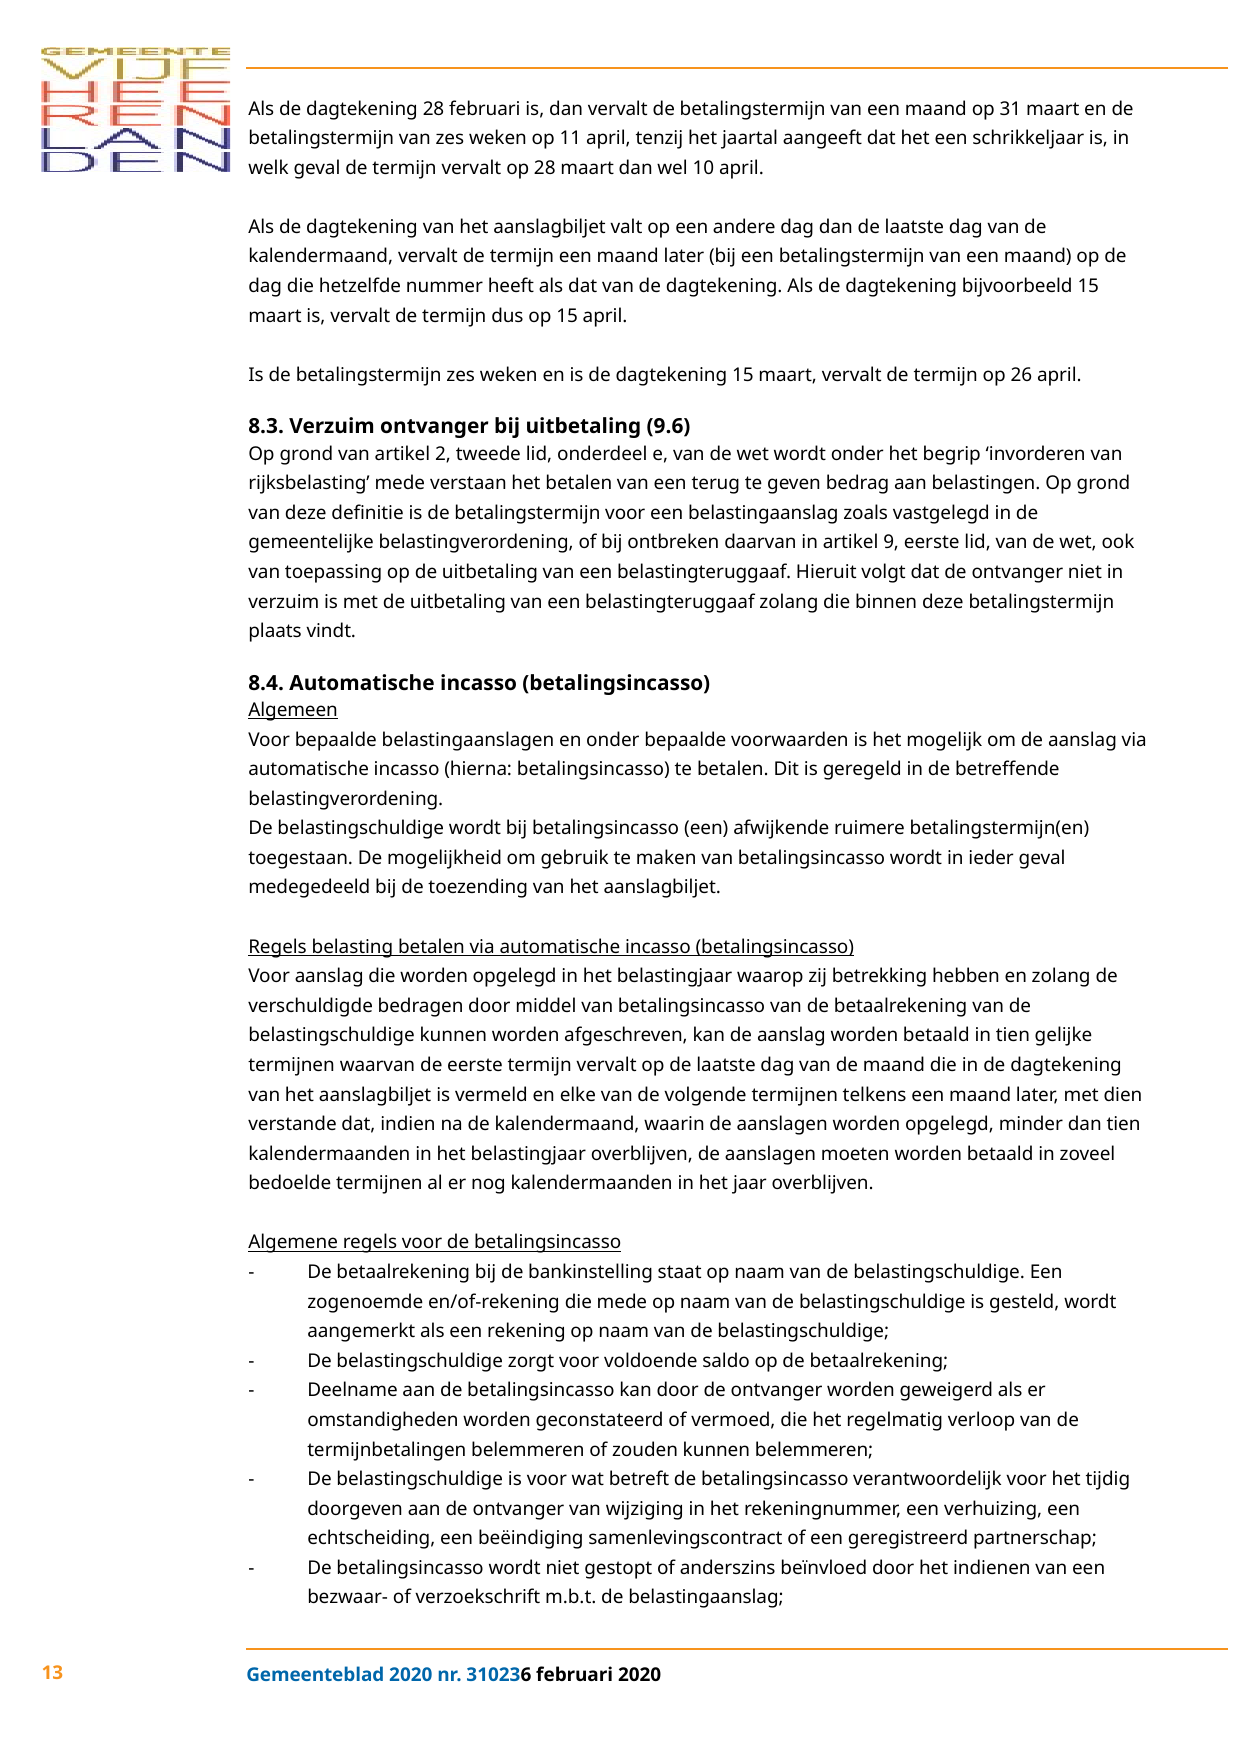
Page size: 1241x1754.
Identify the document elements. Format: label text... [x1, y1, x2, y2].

list De belastingschuldige is voor wat betreft de betalingsincasso verantwoordelijk voor het tijdig doorgeven aan de ontvanger van wijziging in het rekeningnummer, een verhuizing, een echtscheiding, een beëindiging samenlevingscontract of een geregistreerd partnerschap; [248, 1465, 1152, 1550]
list Deelname aan de betalingsincasso kan door de ontvanger worden geweigerd als er omstandigheden worden geconstateerd of vermoed, die het regelmatig verloop van de termijnbetalingen belemmeren of zouden kunnen belemmeren; [248, 1377, 1152, 1462]
text 8.3. Verzuim ontvanger bij uitbetaling (9.6) [248, 411, 1152, 440]
text Voor aanslag die worden opgelegd in het belastingjaar waarop zij betrekking hebben en zolang de verschuldigde bedragen door middel van betalingsincasso van de betaalrekening van de belastingschuldige kunnen worden afgeschreven, kan de aanslag worden betaald in tien gelijke termijnen waarvan de eerste termijn vervalt op de laatste dag van de maand die in de dagtekening van het aanslagbiljet is vermeld en elke van de volgende termijnen telkens een maand later, met dien verstande dat, indien na de kalendermaand, waarin de aanslagen worden opgelegd, minder dan tien kalendermaanden in het belastingjaar overblijven, de aanslagen moeten worden betaald in zoveel bedoelde termijnen al er nog kalendermaanden in het jaar overblijven. [248, 962, 1152, 1195]
text Regels belasting betalen via automatische incasso (betalingsincasso) [248, 933, 1152, 959]
text 8.4. Automatische incasso (betalingsincasso) [248, 668, 1152, 696]
list De betalingsincasso wordt niet gestopt of anderszins beïnvloed door het indienen van een bezwaar- of verzoekschrift m.b.t. de belastingaanslag; [248, 1554, 1152, 1609]
text Is de betalingstermijn zes weken en is de dagtekening 15 maart, vervalt de termijn op 26 april. [248, 361, 1152, 387]
list De belastingschuldige zorgt voor voldoende saldo op de betaalrekening; [248, 1347, 1152, 1373]
picture [41, 47, 231, 172]
list De betaalrekening bij de bankinstelling staat op naam van de belastingschuldige. Een zogenoemde en/of-rekening die mede op naam van de belastingschuldige is gesteld, wordt aangemerkt als een rekening op naam van de belastingschuldige; [248, 1258, 1152, 1343]
text Algemene regels voor de betalingsincasso [248, 1229, 1152, 1254]
text Als de dagtekening 28 februari is, dan vervalt de betalingstermijn van een maand op 31 maart en de betalingstermijn van zes weken op 11 april, tenzij het jaartal aangeeft dat het een schrikkeljaar is, in welk geval de termijn vervalt op 28 maart dan wel 10 april. [248, 95, 1152, 180]
text De belastingschuldige wordt bij betalingsincasso (een) afwijkende ruimere betalingstermijn(en) toegestaan. De mogelijkheid om gebruik te maken van betalingsincasso wordt in ieder geval medegedeeld bij de toezending van het aanslagbiljet. [248, 814, 1152, 899]
text Algemeen [248, 696, 1152, 722]
text Voor bepaalde belastingaanslagen en onder bepaalde voorwaarden is het mogelijk om de aanslag via automatische incasso (hierna: betalingsincasso) te betalen. Dit is geregeld in de betreffende belastingverordening. [248, 726, 1152, 811]
text Op grond van artikel 2, tweede lid, onderdeel e, van de wet wordt onder het begrip ‘invorderen van rijksbelasting’ mede verstaan het betalen van een terug te geven bedrag aan belastingen. Op grond van deze definitie is de betalingstermijn voor een belastingaanslag zoals vastgelegd in de gemeentelijke belastingverordening, of bij ontbreken daarvan in artikel 9, eerste lid, van de wet, ook van toepassing op de uitbetaling van een belastingteruggaaf. Hieruit volgt dat de ontvanger niet in verzuim is met de uitbetaling van een belastingteruggaaf zolang die binnen deze betalingstermijn plaats vindt. [248, 440, 1152, 643]
text Als de dagtekening van het aanslagbiljet valt op een andere dag dan de laatste dag van de kalendermaand, vervalt de termijn een maand later (bij een betalingstermijn van een maand) op de dag die hetzelfde nummer heeft als dat van de dagtekening. Als de dagtekening bijvoorbeeld 15 maart is, vervalt de termijn dus op 15 april. [248, 213, 1152, 328]
